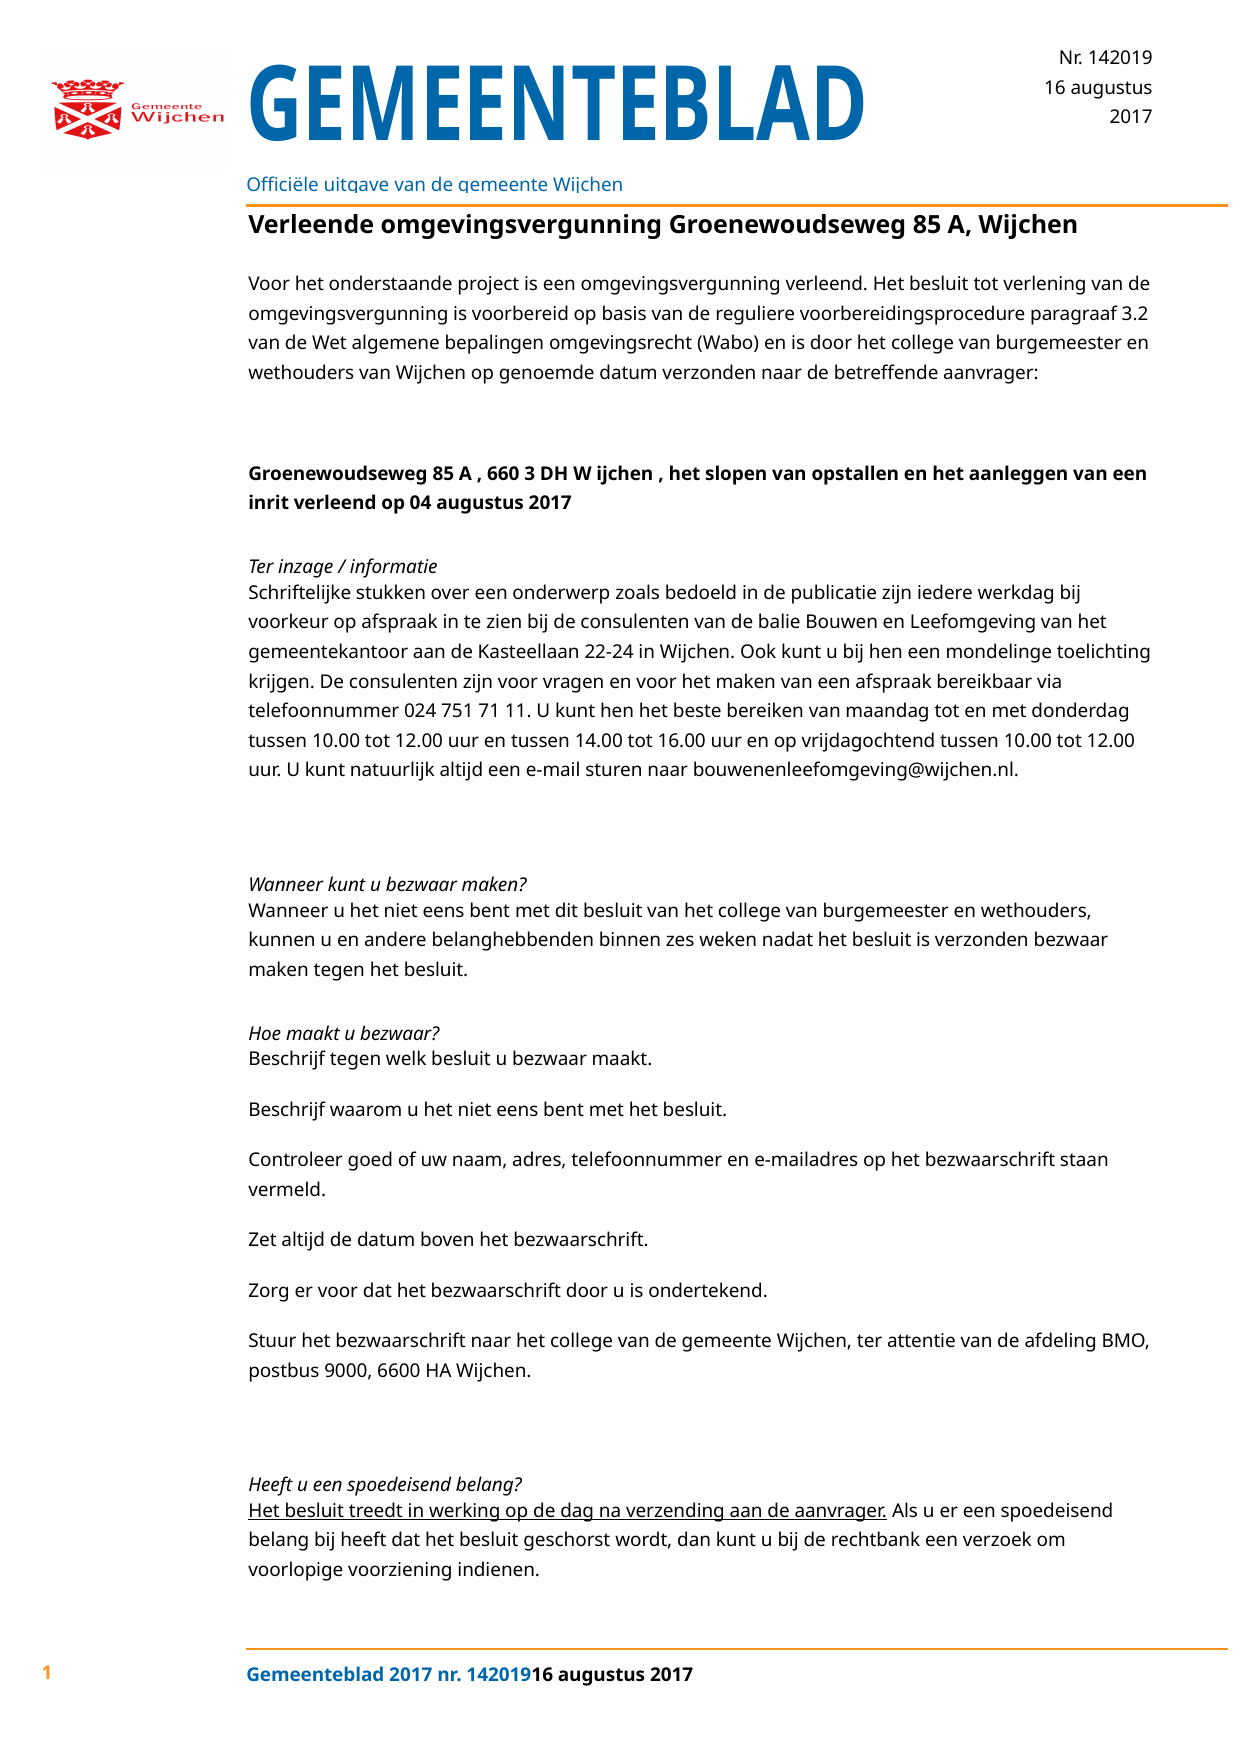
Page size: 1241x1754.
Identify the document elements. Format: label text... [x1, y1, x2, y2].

text Wanneer kunt u bezwaar maken? [248, 871, 1152, 897]
picture [41, 47, 231, 172]
text Het besluit treedt in werking op de dag na verzending aan de aanvrager. Als u er een spoedeisend belang bij heeft dat het besluit geschorst wordt, dan kunt u bij de rechtbank een verzoek om voorlopige voorziening indienen. [248, 1497, 1152, 1582]
text Heeft u een spoedeisend belang? [248, 1471, 1152, 1497]
text Groenewoudseweg 85 A , 660 3 DH W ijchen , het slopen van opstallen en het aanleggen van een inrit verleend op 04 augustus 2017 [248, 460, 1152, 515]
text Zorg er voor dat het bezwaarschrift door u is ondertekend. [248, 1277, 1152, 1303]
text Ter inzage / informatie [248, 553, 1152, 579]
text Controleer goed of uw naam, adres, telefoonnummer en e-mailadres op het bezwaarschrift staan vermeld. [248, 1146, 1152, 1202]
text Zet altijd de datum boven het bezwaarschrift. [248, 1226, 1152, 1252]
text Stuur het bezwaarschrift naar het college van de gemeente Wijchen, ter attentie van de afdeling BMO, postbus 9000, 6600 HA Wijchen. [248, 1327, 1152, 1383]
text Schriftelijke stukken over een onderwerp zoals bedoeld in de publicatie zijn iedere werkdag bij voorkeur op afspraak in te zien bij de consulenten van de balie Bouwen en Leefomgeving van het gemeentekantoor aan de Kasteellaan 22-24 in Wijchen. Ook kunt u bij hen een mondelinge toelichting krijgen. De consulenten zijn voor vragen en voor het maken van een afspraak bereikbaar via telefoonnummer 024 751 71 11. U kunt hen het beste bereiken van maandag tot en met donderdag tussen 10.00 tot 12.00 uur en tussen 14.00 tot 16.00 uur en op vrijdagochtend tussen 10.00 tot 12.00 uur. U kunt natuurlijk altijd een e-mail sturen naar bouwenenleefomgeving@wijchen.nl. [248, 579, 1152, 782]
text Beschrijf waarom u het niet eens bent met het besluit. [248, 1096, 1152, 1122]
text Voor het onderstaande project is een omgevingsvergunning verleend. Het besluit tot verlening van de omgevingsvergunning is voorbereid op basis van de reguliere voorbereidingsprocedure paragraaf 3.2 van de Wet algemene bepalingen omgevingsrecht (Wabo) en is door het college van burgemeester en wethouders van Wijchen op genoemde datum verzonden naar de betreffende aanvrager: [248, 270, 1152, 385]
text Beschrijf tegen welk besluit u bezwaar maakt. [248, 1046, 1152, 1071]
text Wanneer u het niet eens bent met dit besluit van het college van burgemeester en wethouders, kunnen u en andere belanghebbenden binnen zes weken nadat het besluit is verzonden bezwaar maken tegen het besluit. [248, 897, 1152, 982]
text Hoe maakt u bezwaar? [248, 1020, 1152, 1046]
text Verleende omgevingsvergunning Groenewoudseweg 85 A, Wijchen [248, 207, 1152, 241]
